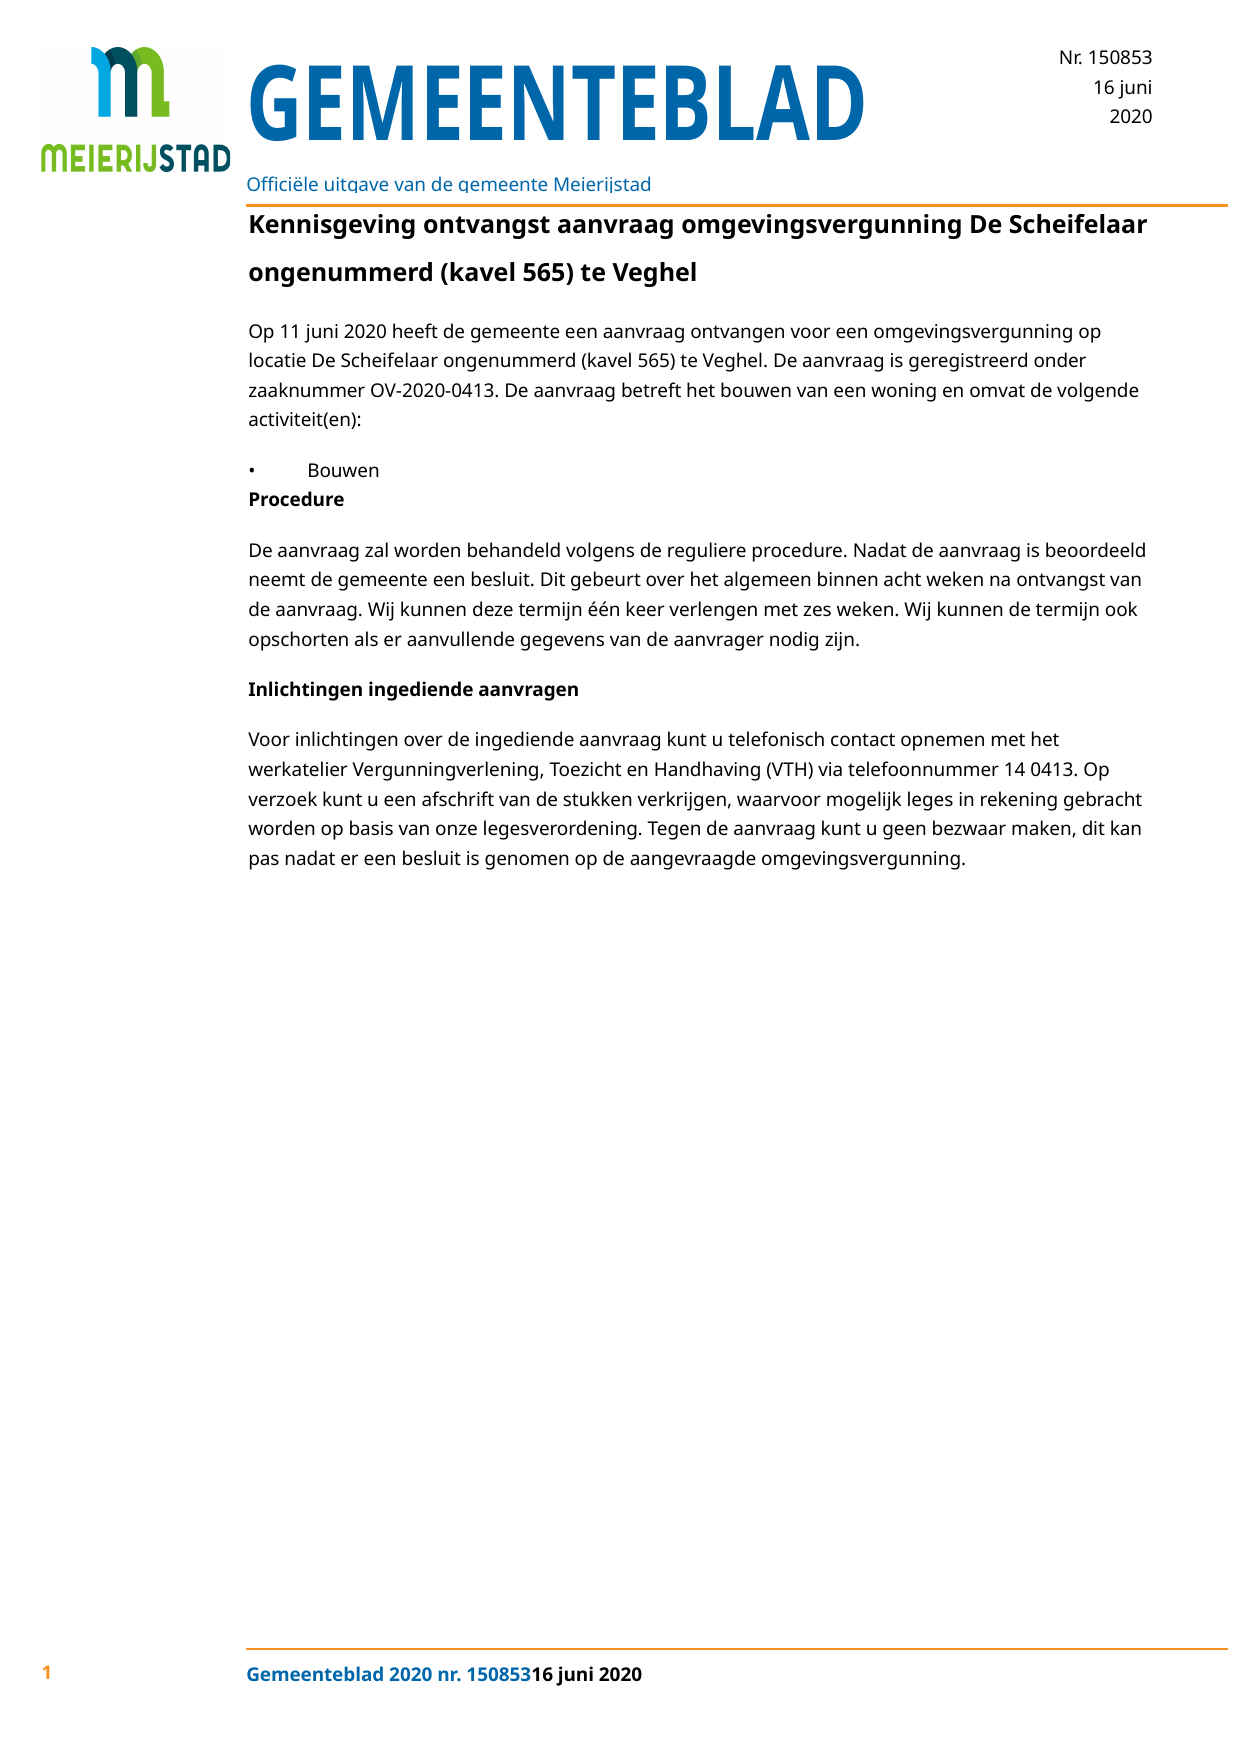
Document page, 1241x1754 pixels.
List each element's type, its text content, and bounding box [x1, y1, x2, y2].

text Inlichtingen ingediende aanvragen [248, 676, 1152, 702]
list Bouwen [248, 457, 1152, 483]
text De aanvraag zal worden behandeld volgens de reguliere procedure. Nadat de aanvraag is beoordeeld neemt de gemeente een besluit. Dit gebeurt over het algemeen binnen acht weken na ontvangst van de aanvraag. Wij kunnen deze termijn één keer verlengen met zes weken. Wij kunnen de termijn ook opschorten als er aanvullende gegevens van de aanvrager nodig zijn. [248, 537, 1152, 652]
text Kennisgeving ontvangst aanvraag omgevingsvergunning De Scheifelaar ongenummerd (kavel 565) te Veghel [248, 207, 1152, 288]
text Procedure [248, 487, 1152, 512]
picture [41, 47, 231, 172]
text Voor inlichtingen over de ingediende aanvraag kunt u telefonisch contact opnemen met het werkatelier Vergunningverlening, Toezicht en Handhaving (VTH) via telefoonnummer 14 0413. Op verzoek kunt u een afschrift van de stukken verkrijgen, waarvoor mogelijk leges in rekening gebracht worden op basis van onze legesverordening. Tegen de aanvraag kunt u geen bezwaar maken, dit kan pas nadat er een besluit is genomen op de aangevraagde omgevingsvergunning. [248, 727, 1152, 871]
text Op 11 juni 2020 heeft de gemeente een aanvraag ontvangen voor een omgevingsvergunning op locatie De Scheifelaar ongenummerd (kavel 565) te Veghel. De aanvraag is geregistreerd onder zaaknummer OV-2020-0413. De aanvraag betreft het bouwen van een woning en omvat de volgende activiteit(en): [248, 318, 1152, 432]
